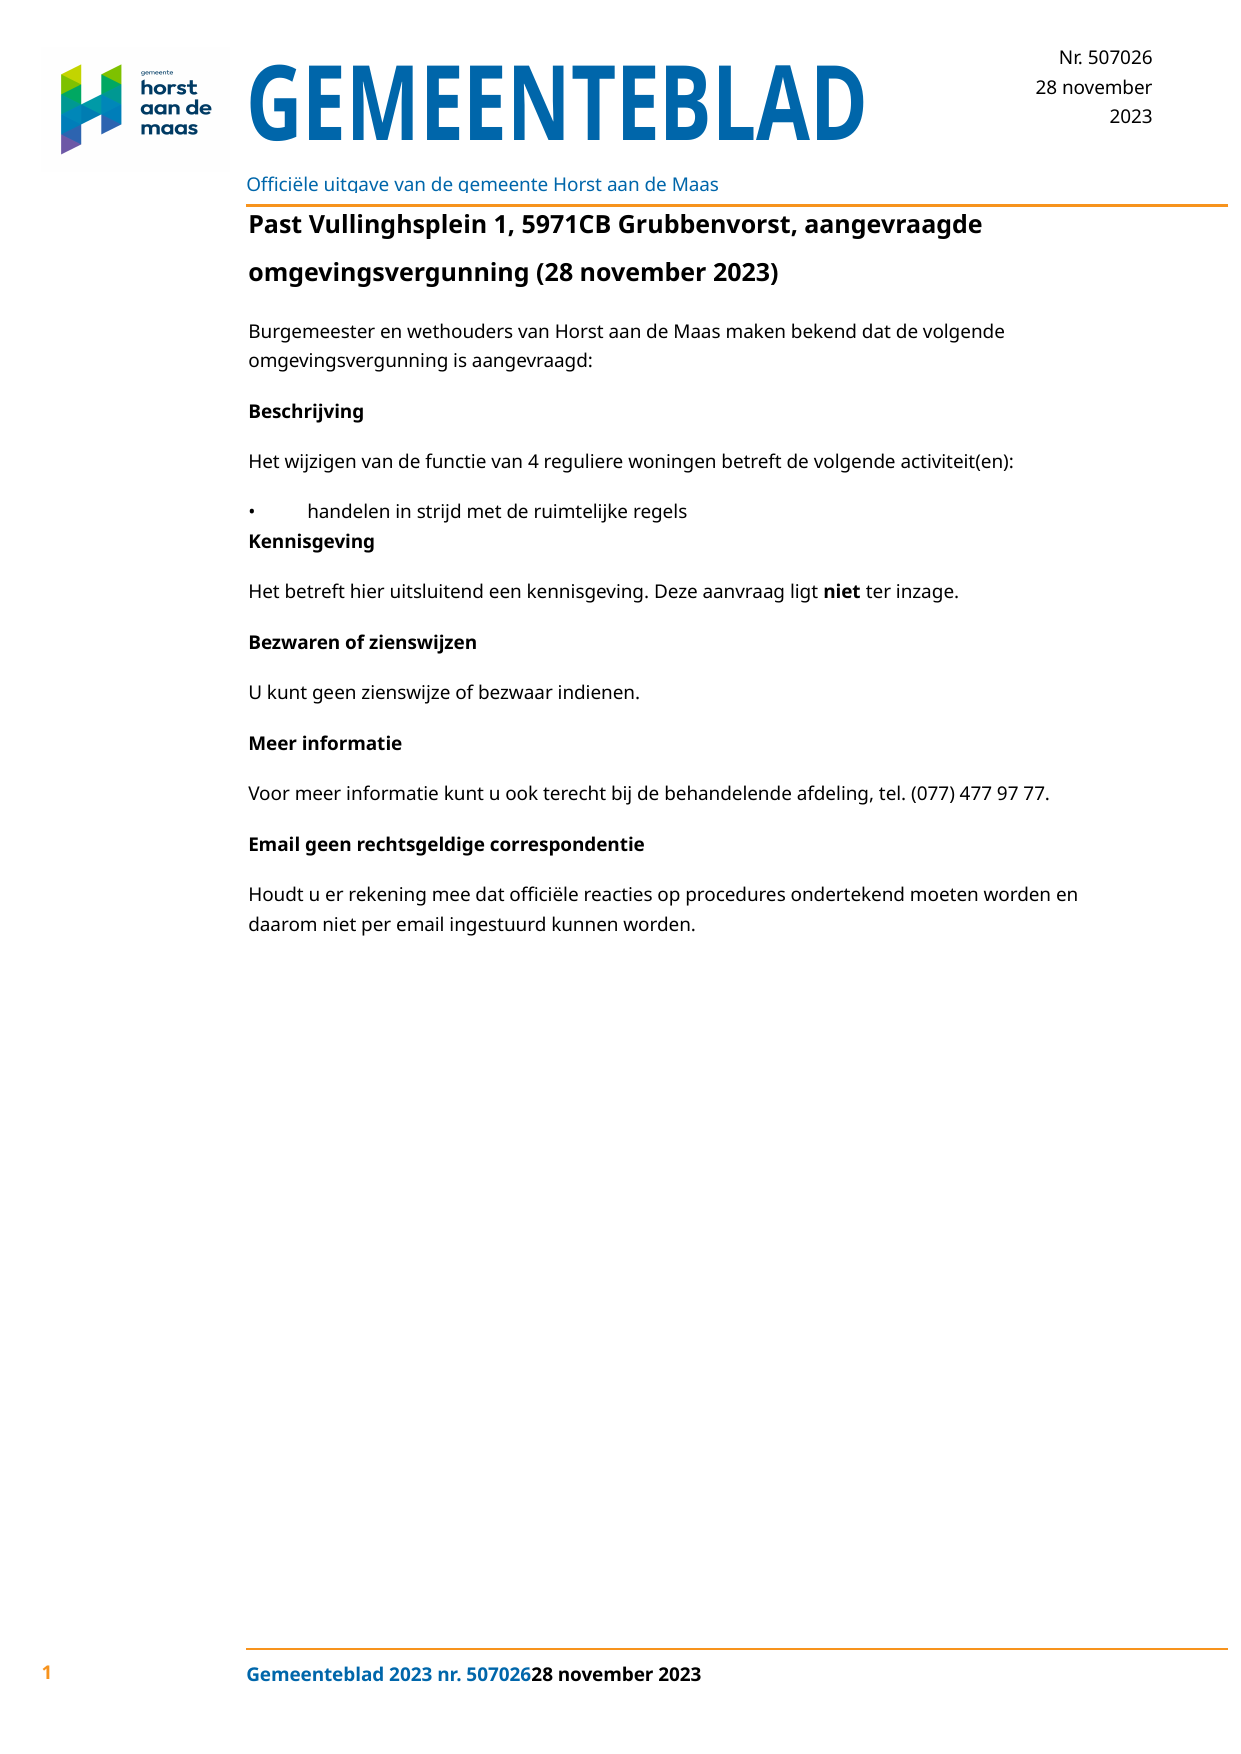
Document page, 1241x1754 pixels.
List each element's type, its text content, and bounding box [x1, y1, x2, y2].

text Meer informatie [248, 730, 1152, 756]
text Het betreft hier uitsluitend een kennisgeving. Deze aanvraag ligt niet ter inzage. [248, 579, 1152, 604]
text U kunt geen zienswijze of bezwaar indienen. [248, 679, 1152, 705]
text Burgemeester en wethouders van Horst aan de Maas maken bekend dat de volgende omgevingsvergunning is aangevraagd: [248, 318, 1152, 373]
text Voor meer informatie kunt u ook terecht bij de behandelende afdeling, tel. (077) 477 97 77. [248, 780, 1152, 806]
text Bezwaren of zienswijzen [248, 629, 1152, 655]
list handelen in strijd met de ruimtelijke regels [248, 499, 1152, 524]
text Houdt u er rekening mee dat officiële reacties op procedures ondertekend moeten worden en daarom niet per email ingestuurd kunnen worden. [248, 881, 1152, 937]
text Past Vullinghsplein 1, 5971CB Grubbenvorst, aangevraagde omgevingsvergunning (28 november 2023) [248, 207, 1152, 288]
picture [41, 47, 231, 172]
text Beschrijving [248, 398, 1152, 424]
text Email geen rechtsgeldige correspondentie [248, 831, 1152, 857]
text Kennisgeving [248, 528, 1152, 554]
text Het wijzigen van de functie van 4 reguliere woningen betreft de volgende activiteit(en): [248, 448, 1152, 474]
